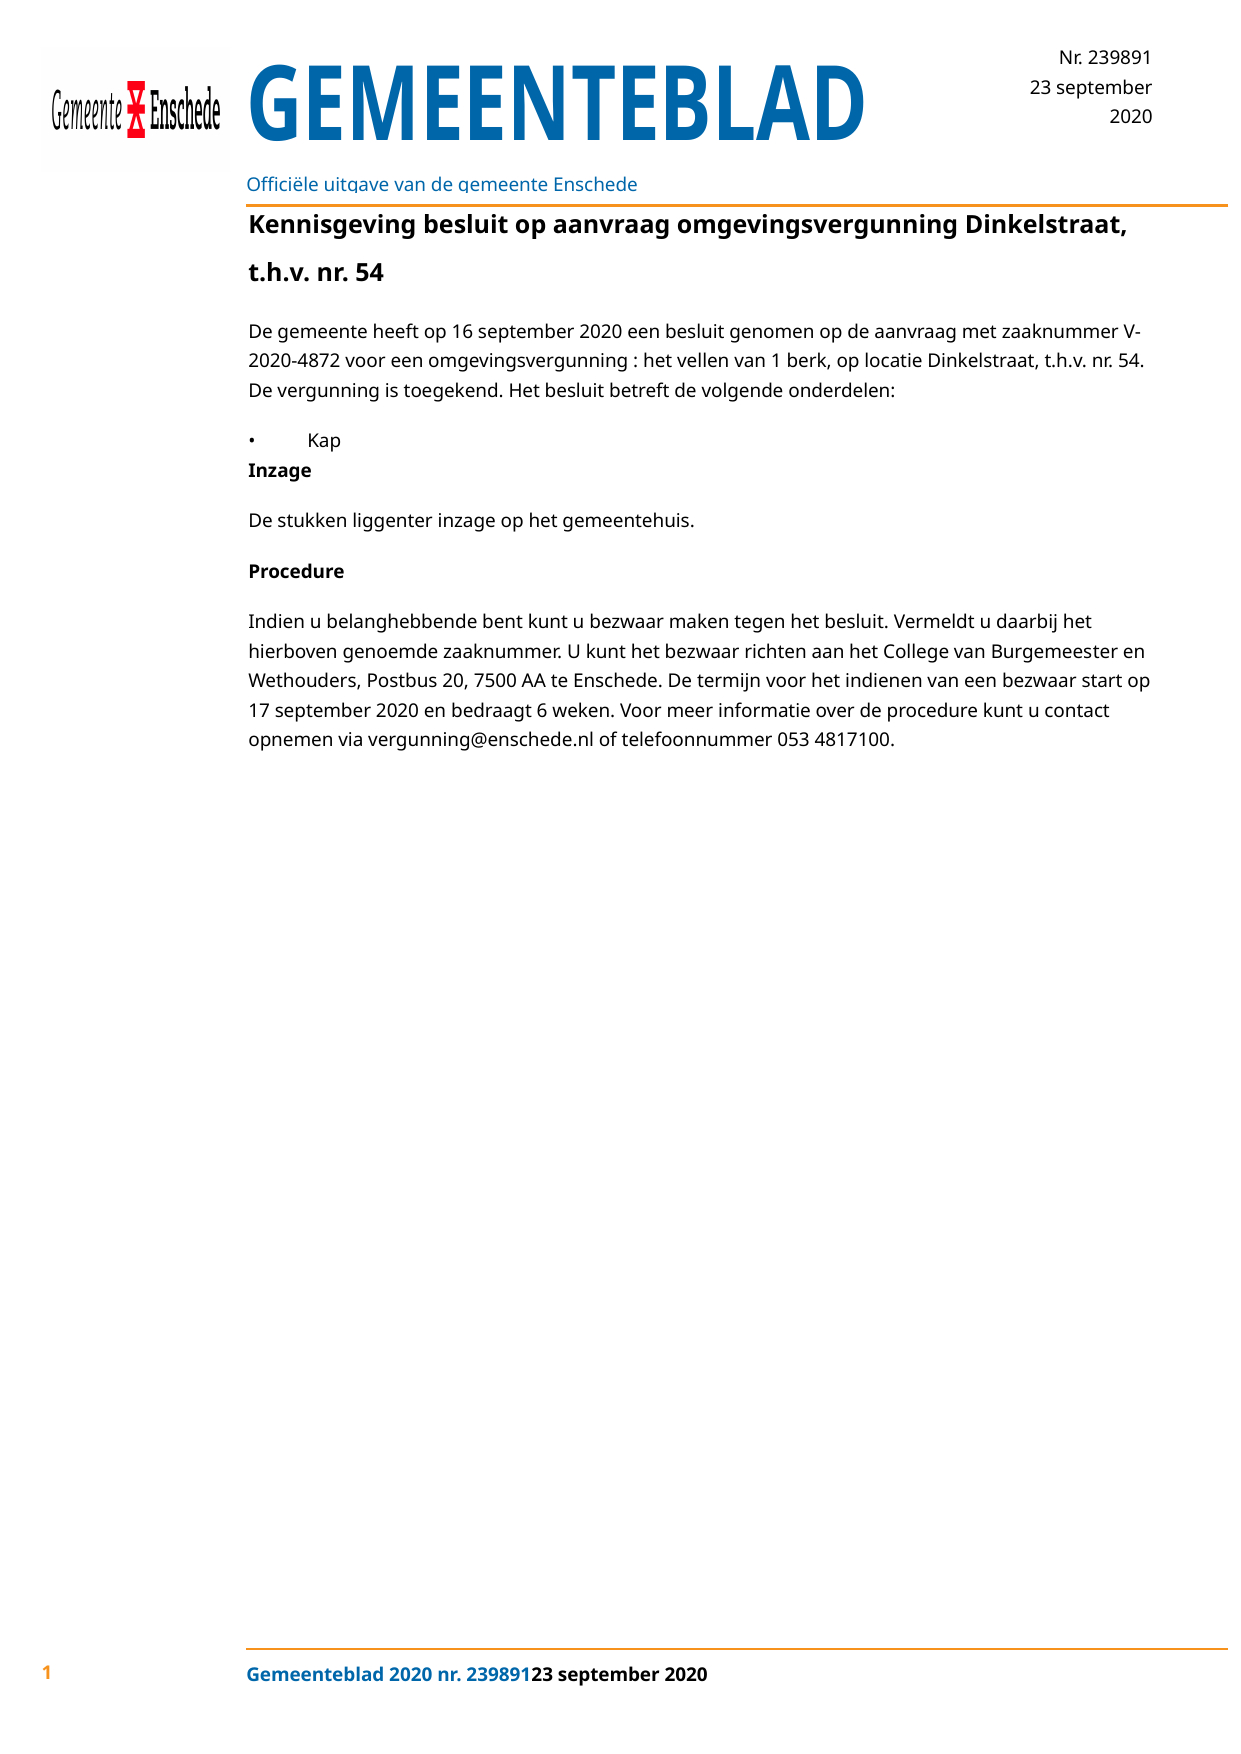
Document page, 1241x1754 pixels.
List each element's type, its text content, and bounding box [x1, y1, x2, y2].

text Procedure [248, 558, 1152, 584]
text De stukken liggenter inzage op het gemeentehuis. [248, 507, 1152, 533]
list Kap [248, 427, 1152, 453]
text Inzage [248, 457, 1152, 483]
text De gemeente heeft op 16 september 2020 een besluit genomen op de aanvraag met zaaknummer V-2020-4872 voor een omgevingsvergunning : het vellen van 1 berk, op locatie Dinkelstraat, t.h.v. nr. 54. De vergunning is toegekend. Het besluit betreft de volgende onderdelen: [248, 318, 1152, 403]
text Indien u belanghebbende bent kunt u bezwaar maken tegen het besluit. Vermeldt u daarbij het hierboven genoemde zaaknummer. U kunt het bezwaar richten aan het College van Burgemees­ter en Wethouders, Postbus 20, 7500 AA te Enschede. De termijn voor het indienen van een bezwaar start op 17 september 2020 en bedraagt 6 weken. Voor meer informatie over de procedure kunt u contact opnemen via vergunning@enschede.nl of telefoonnummer 053 4817100. [248, 608, 1152, 752]
picture [41, 47, 231, 172]
text Kennisgeving besluit op aanvraag omgevingsvergunning Dinkelstraat, t.h.v. nr. 54 [248, 207, 1152, 288]
